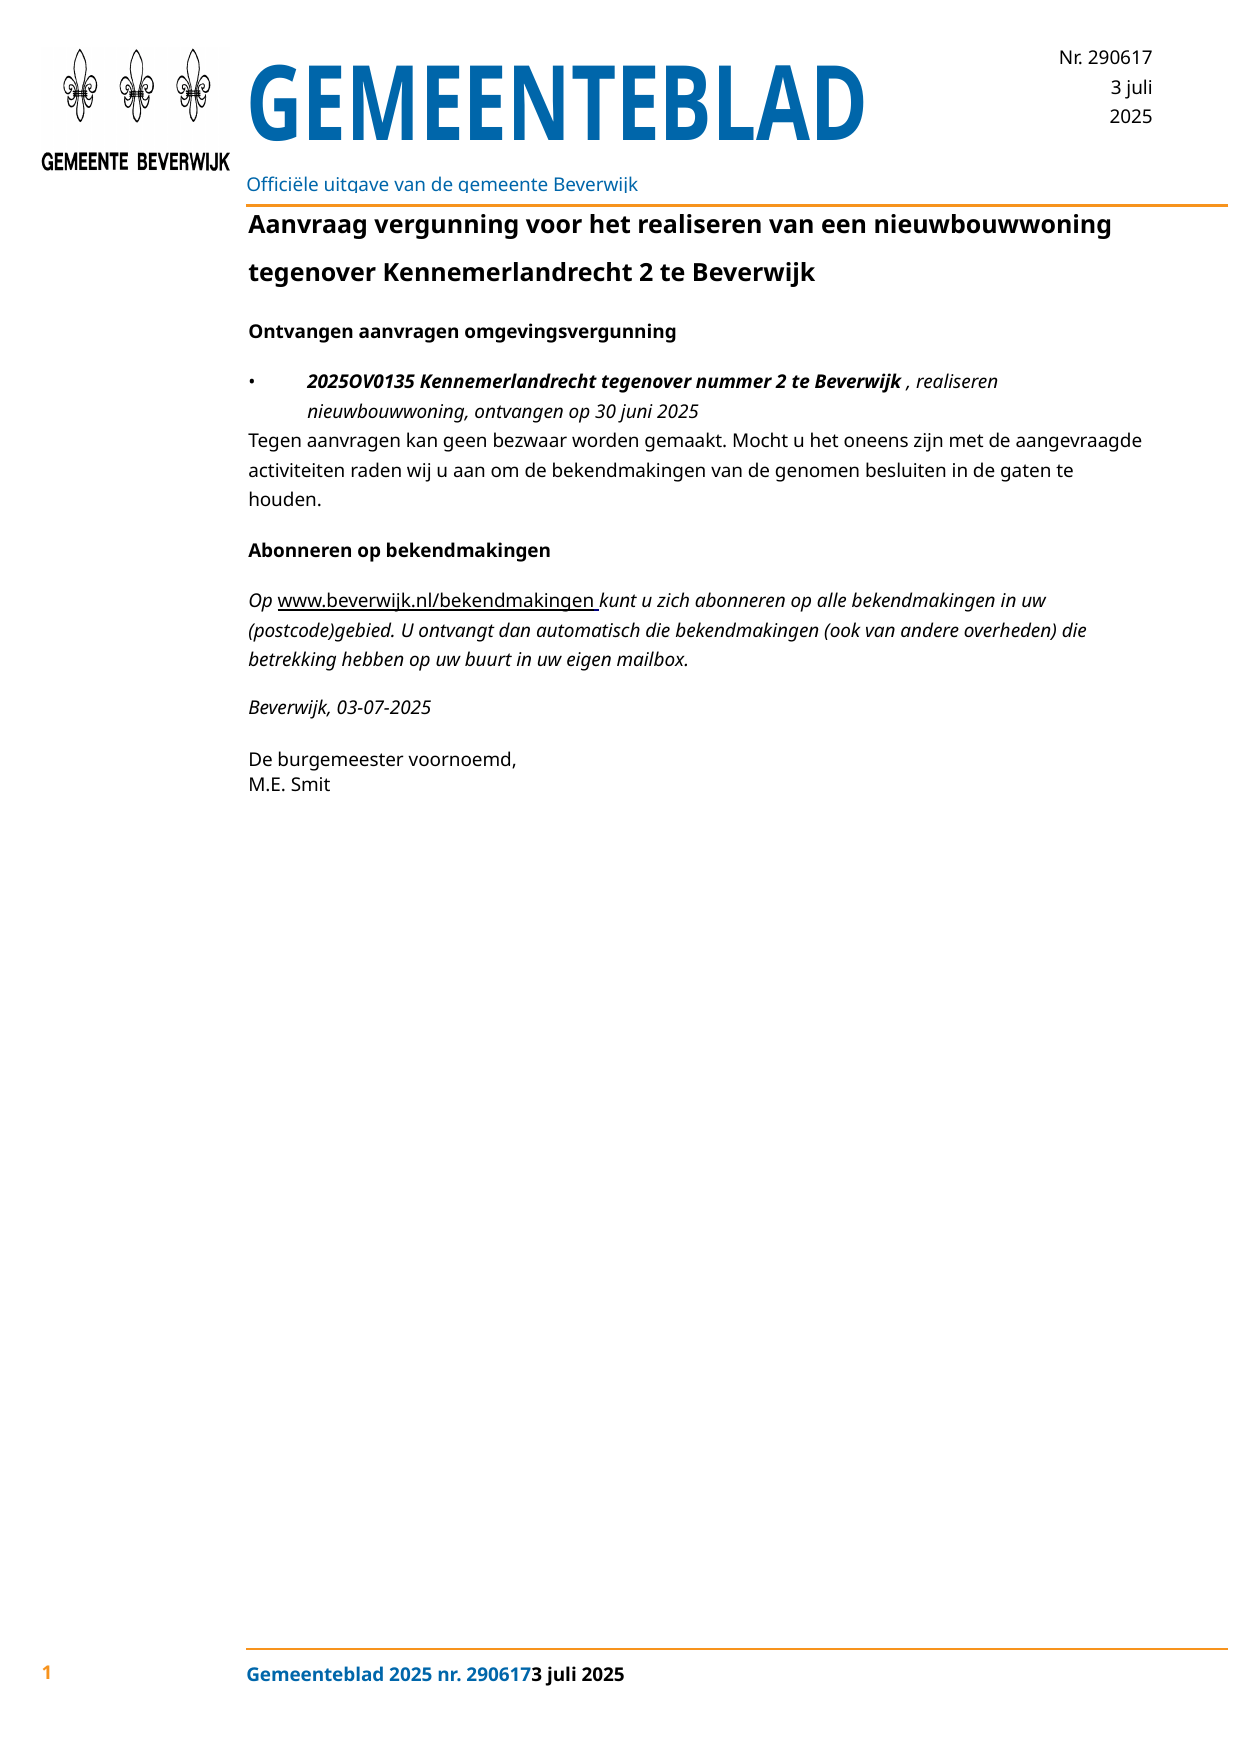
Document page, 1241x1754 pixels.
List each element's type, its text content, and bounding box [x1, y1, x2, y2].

text De burgemeester voornoemd, [248, 746, 1152, 772]
picture [41, 47, 231, 172]
text M.E. Smit [248, 772, 1152, 797]
text Abonneren op bekendmakingen [248, 537, 1152, 563]
text Aanvraag vergunning voor het realiseren van een nieuwbouwwoning tegenover Kennemerlandrecht 2 te Beverwijk [248, 207, 1152, 288]
text Beverwijk, 03-07-2025 [248, 694, 1152, 720]
text Ontvangen aanvragen omgevingsvergunning [248, 318, 1152, 344]
text Op www.beverwijk.nl/bekendmakingen kunt u zich abonneren op alle bekendmakingen in uw (postcode)gebied. U ontvangt dan automatisch die bekendmakingen (ook van andere overheden) die betrekking hebben op uw buurt in uw eigen mailbox. [248, 587, 1152, 672]
list 2025OV0135 Kennemerlandrecht tegenover nummer 2 te Beverwijk , realiseren nieuwbouwwoning, ontvangen op 30 juni 2025 [248, 368, 1152, 424]
text Tegen aanvragen kan geen bezwaar worden gemaakt. Mocht u het oneens zijn met de aangevraagde activiteiten raden wij u aan om de bekendmakingen van de genomen besluiten in de gaten te houden. [248, 427, 1152, 512]
